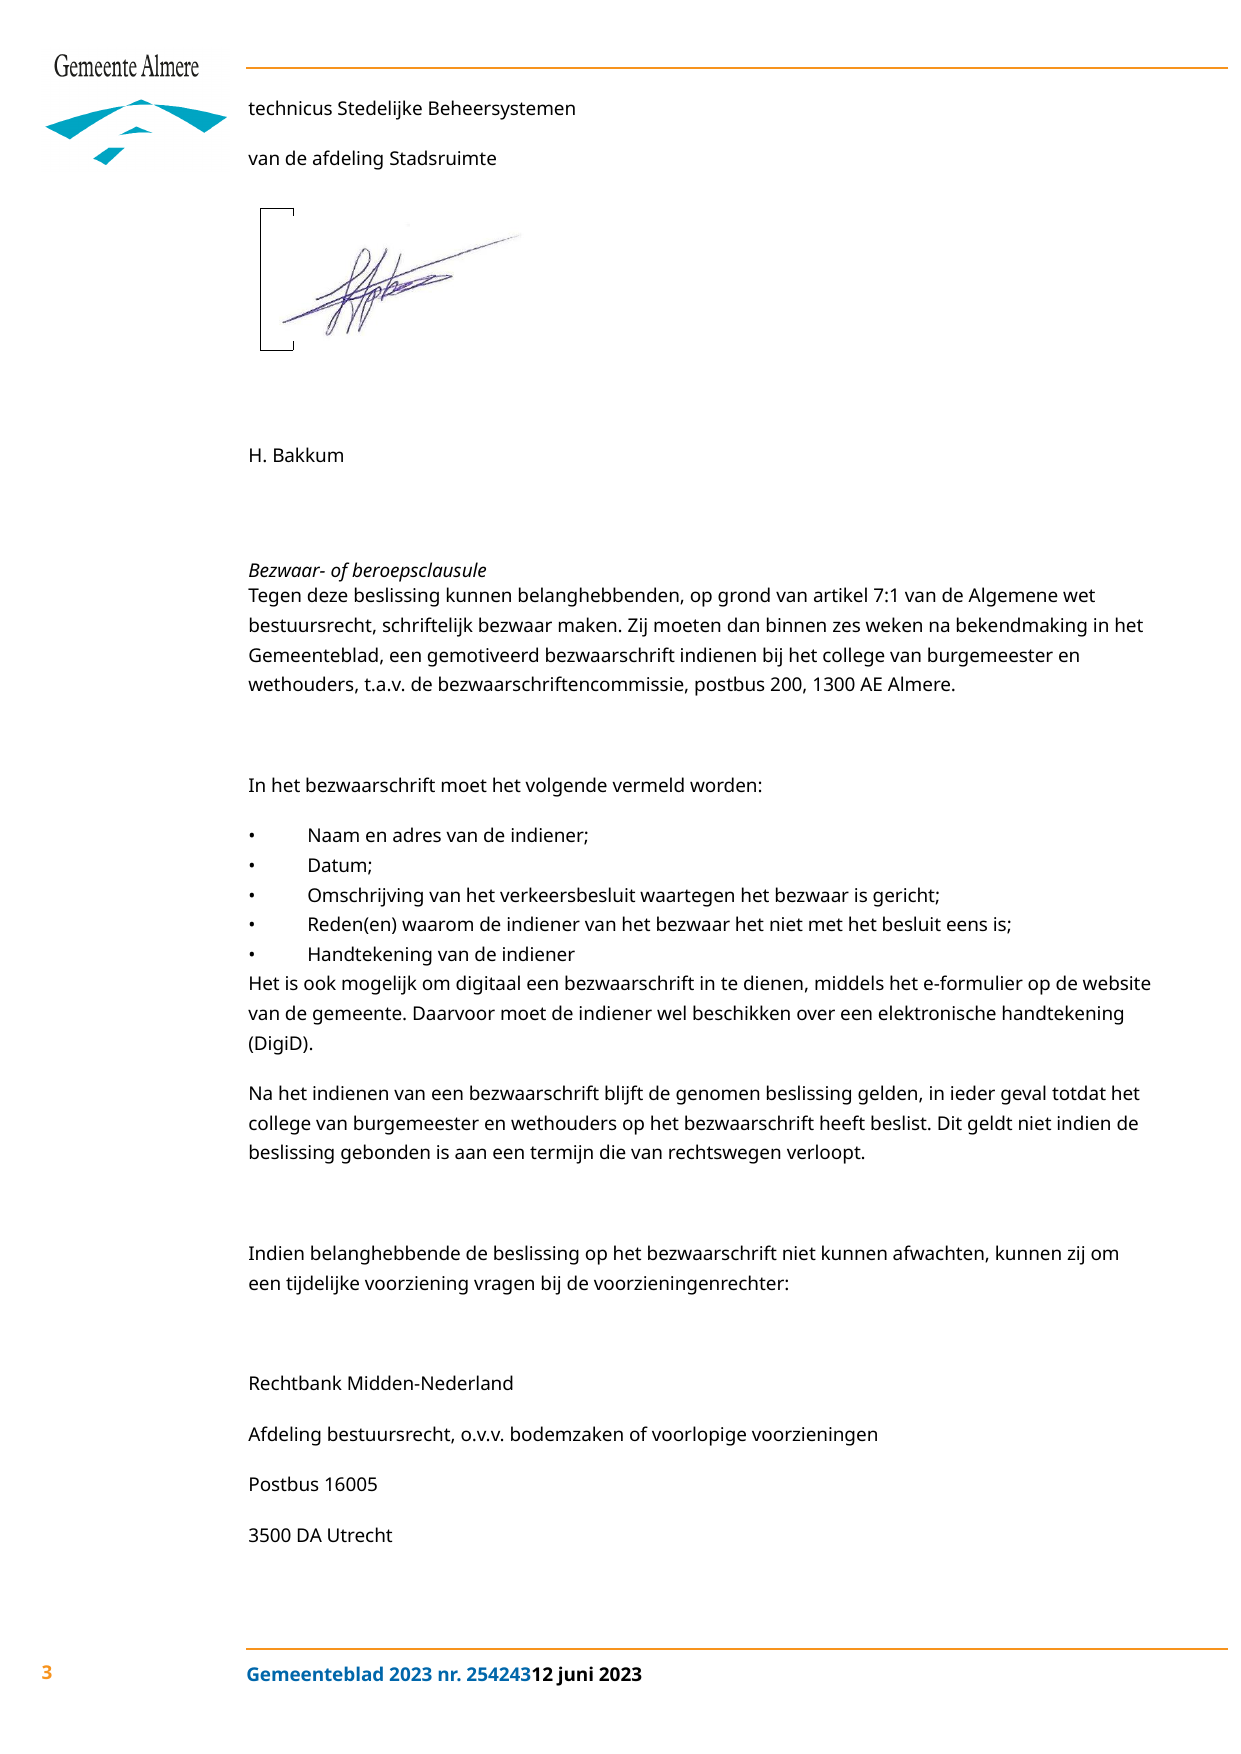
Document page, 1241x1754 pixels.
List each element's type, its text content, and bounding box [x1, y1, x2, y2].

list Reden(en) waarom de indiener van het bezwaar het niet met het besluit eens is; [248, 911, 1152, 937]
text Rechtbank Midden-Nederland [248, 1371, 1152, 1396]
text Postbus 16005 [248, 1471, 1152, 1497]
list Handtekening van de indiener [248, 941, 1152, 967]
picture [268, 216, 527, 341]
text technicus Stedelijke Beheersystemen [248, 95, 1152, 121]
text H. Bakkum [248, 443, 1152, 468]
list Naam en adres van de indiener; [248, 823, 1152, 848]
list Datum; [248, 852, 1152, 878]
picture [41, 47, 231, 172]
text Het is ook mogelijk om digitaal een bezwaarschrift in te dienen, middels het e-formulier op de website van de gemeente. Daarvoor moet de indiener wel beschikken over een elektronische handtekening (DigiD). [248, 971, 1152, 1056]
text Afdeling bestuursrecht, o.v.v. bodemzaken of voorlopige voorzieningen [248, 1421, 1152, 1447]
text Indien belanghebbende de beslissing op het bezwaarschrift niet kunnen afwachten, kunnen zij om een tijdelijke voorziening vragen bij de voorzieningenrechter: [248, 1240, 1152, 1296]
list Omschrijving van het verkeersbesluit waartegen het bezwaar is gericht; [248, 882, 1152, 908]
text 3500 DA Utrecht [248, 1522, 1152, 1548]
text In het bezwaarschrift moet het volgende vermeld worden: [248, 772, 1152, 798]
text Na het indienen van een bezwaarschrift blijft de genomen beslissing gelden, in ieder geval totdat het college van burgemeester en wethouders op het bezwaarschrift heeft beslist. Dit geldt niet indien de beslissing gebonden is aan een termijn die van rechtswegen verloopt. [248, 1080, 1152, 1165]
text van de afdeling Stadsruimte [248, 145, 1152, 171]
text Tegen deze beslissing kunnen belanghebbenden, op grond van artikel 7:1 van de Algemene wet bestuursrecht, schriftelijk bezwaar maken. Zij moeten dan binnen zes weken na bekendmaking in het Gemeenteblad, een gemotiveerd bezwaarschrift indienen bij het college van burgemeester en wethouders, t.a.v. de bezwaarschriftencommissie, postbus 200, 1300 AE Almere. [248, 583, 1152, 697]
text Bezwaar- of beroepsclausule [248, 557, 1152, 583]
